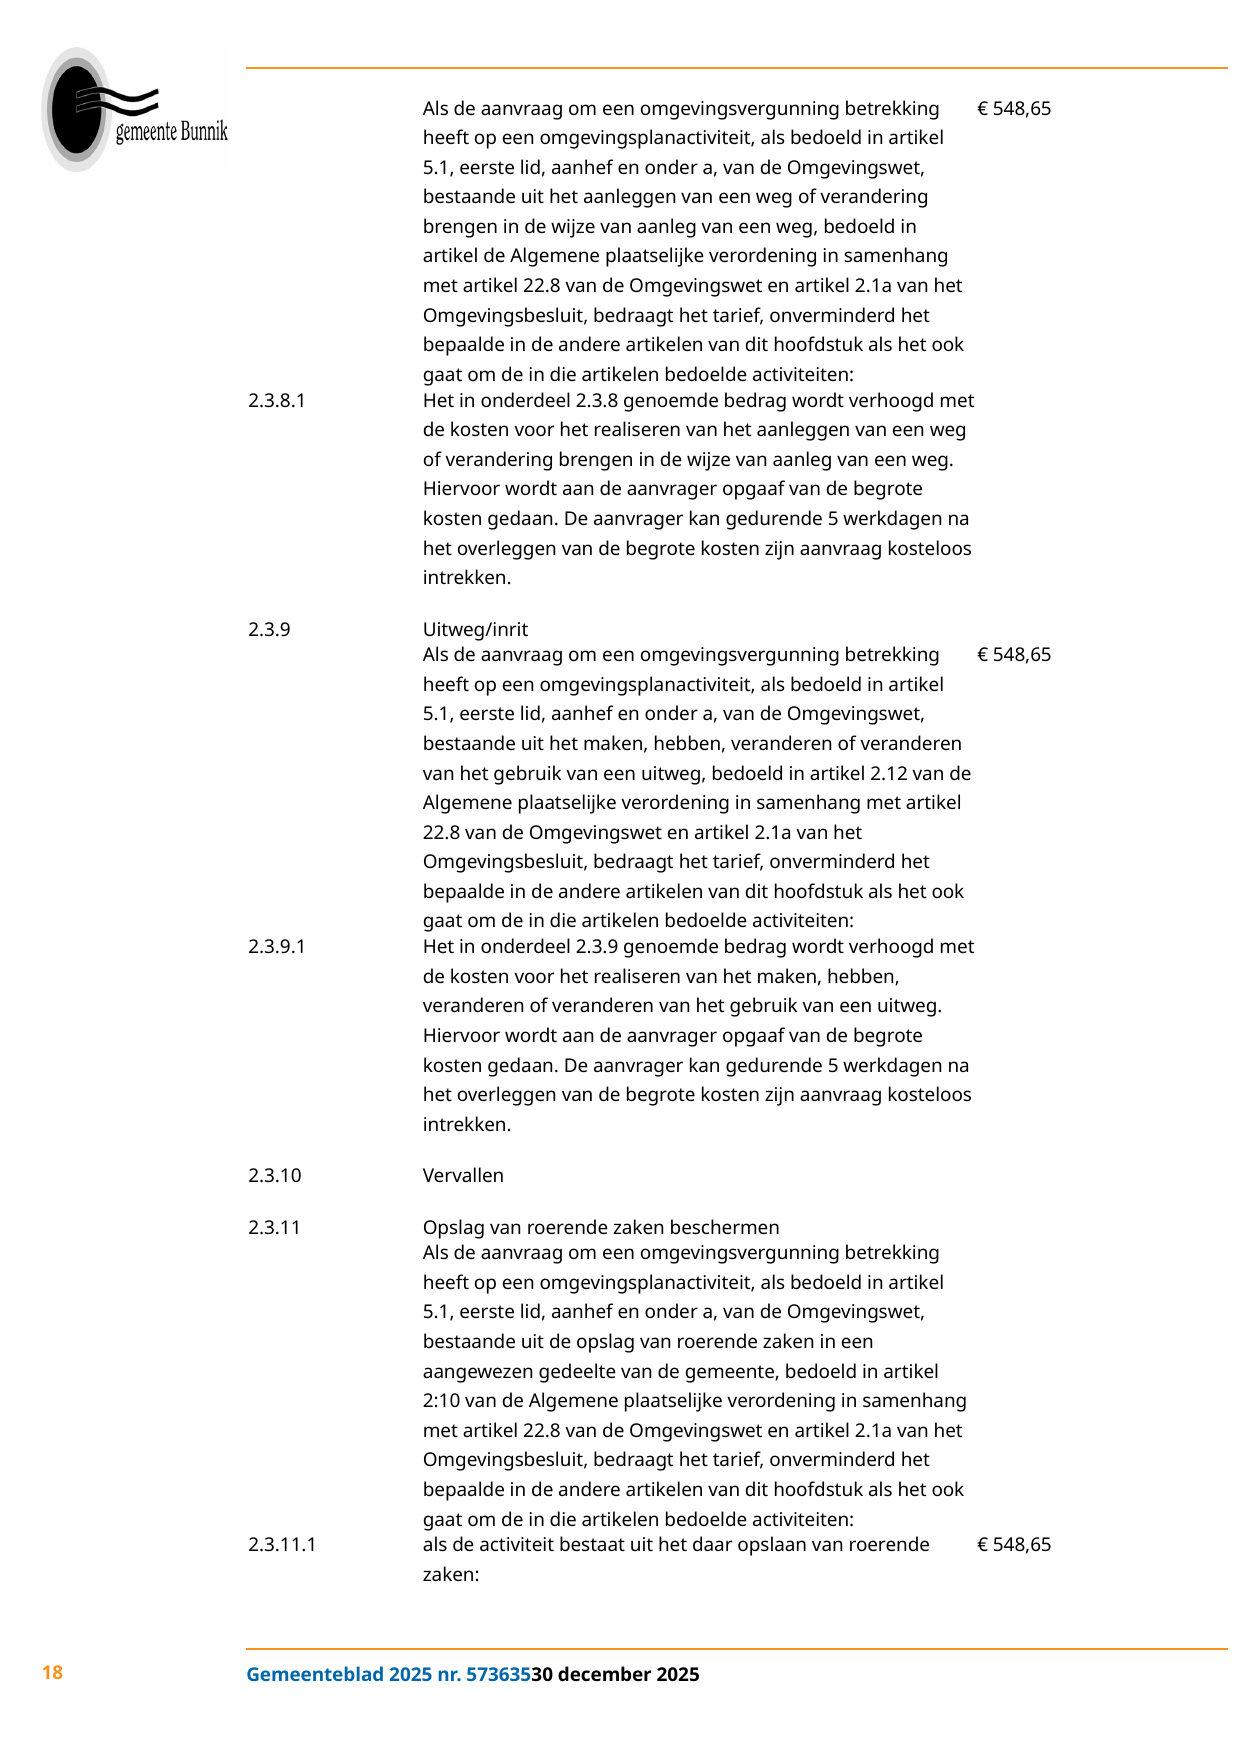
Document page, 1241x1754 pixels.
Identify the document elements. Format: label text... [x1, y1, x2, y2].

picture [41, 47, 231, 172]
table_cell [248, 1240, 423, 1532]
table_cell 2.3.11.1 [248, 1532, 423, 1587]
table_cell 2.3.9 [248, 616, 423, 641]
table_cell [977, 1188, 1152, 1214]
table_cell [423, 590, 977, 616]
table_cell [423, 1188, 977, 1214]
table_cell € 548,65 [977, 1532, 1152, 1587]
table_cell Het in onderdeel 2.3.8 genoemde bedrag wordt verhoogd met de kosten voor het realiseren van het aanleggen van een weg of verandering brengen in de wijze van aanleg van een weg. Hiervoor wordt aan de aanvrager opgaaf van de begrote kosten gedaan. De aanvrager kan gedurende 5 werkdagen na het overleggen van de begrote kosten zijn aanvraag kosteloos intrekken. [423, 387, 977, 590]
table_cell [248, 1188, 423, 1214]
table_cell [248, 641, 423, 933]
table_cell Opslag van roerende zaken beschermen [423, 1214, 977, 1239]
table_cell [248, 95, 423, 387]
table_cell [977, 590, 1152, 616]
table_cell Vervallen [423, 1163, 977, 1188]
table_cell [248, 1137, 423, 1162]
table_cell [977, 387, 1152, 590]
table_cell [977, 1137, 1152, 1162]
table_cell 2.3.10 [248, 1163, 423, 1188]
table_cell als de activiteit bestaat uit het daar opslaan van roerende zaken: [423, 1532, 977, 1587]
table_cell [977, 1240, 1152, 1532]
table_cell Als de aanvraag om een omgevingsvergunning betrekking heeft op een omgevingsplanactiviteit, als bedoeld in artikel 5.1, eerste lid, aanhef en onder a, van de Omgevingswet, bestaande uit het aanleggen van een weg of verandering brengen in de wijze van aanleg van een weg, bedoeld in artikel de Algemene plaatselijke verordening in samenhang met artikel 22.8 van de Omgevingswet en artikel 2.1a van het Omgevingsbesluit, bedraagt het tarief, onverminderd het bepaalde in de andere artikelen van dit hoofdstuk als het ook gaat om de in die artikelen bedoelde activiteiten: [423, 95, 977, 387]
table_cell 2.3.11 [248, 1214, 423, 1239]
table_cell [248, 590, 423, 616]
table_cell [977, 1163, 1152, 1188]
table_cell € 548,65 [977, 95, 1152, 387]
table_cell Het in onderdeel 2.3.9 genoemde bedrag wordt verhoogd met de kosten voor het realiseren van het maken, hebben, veranderen of veranderen van het gebruik van een uitweg. Hiervoor wordt aan de aanvrager opgaaf van de begrote kosten gedaan. De aanvrager kan gedurende 5 werkdagen na het overleggen van de begrote kosten zijn aanvraag kosteloos intrekken. [423, 934, 977, 1137]
table_cell Als de aanvraag om een omgevingsvergunning betrekking heeft op een omgevingsplanactiviteit, als bedoeld in artikel 5.1, eerste lid, aanhef en onder a, van de Omgevingswet, bestaande uit de opslag van roerende zaken in een aangewezen gedeelte van de gemeente, bedoeld in artikel 2:10 van de Algemene plaatselijke verordening in samenhang met artikel 22.8 van de Omgevingswet en artikel 2.1a van het Omgevingsbesluit, bedraagt het tarief, onverminderd het bepaalde in de andere artikelen van dit hoofdstuk als het ook gaat om de in die artikelen bedoelde activiteiten: [423, 1240, 977, 1532]
table_cell [977, 934, 1152, 1137]
table_cell Uitweg/inrit [423, 616, 977, 641]
table_cell € 548,65 [977, 641, 1152, 933]
table_cell 2.3.8.1 [248, 387, 423, 590]
table_cell [977, 616, 1152, 641]
table_cell Als de aanvraag om een omgevingsvergunning betrekking heeft op een omgevingsplanactiviteit, als bedoeld in artikel 5.1, eerste lid, aanhef en onder a, van de Omgevingswet, bestaande uit het maken, hebben, veranderen of veranderen van het gebruik van een uitweg, bedoeld in artikel 2.12 van de Algemene plaatselijke verordening in samenhang met artikel 22.8 van de Omgevingswet en artikel 2.1a van het Omgevingsbesluit, bedraagt het tarief, onverminderd het bepaalde in de andere artikelen van dit hoofdstuk als het ook gaat om de in die artikelen bedoelde activiteiten: [423, 641, 977, 933]
table_cell [423, 1137, 977, 1162]
table_cell [977, 1214, 1152, 1239]
table_cell 2.3.9.1 [248, 934, 423, 1137]
